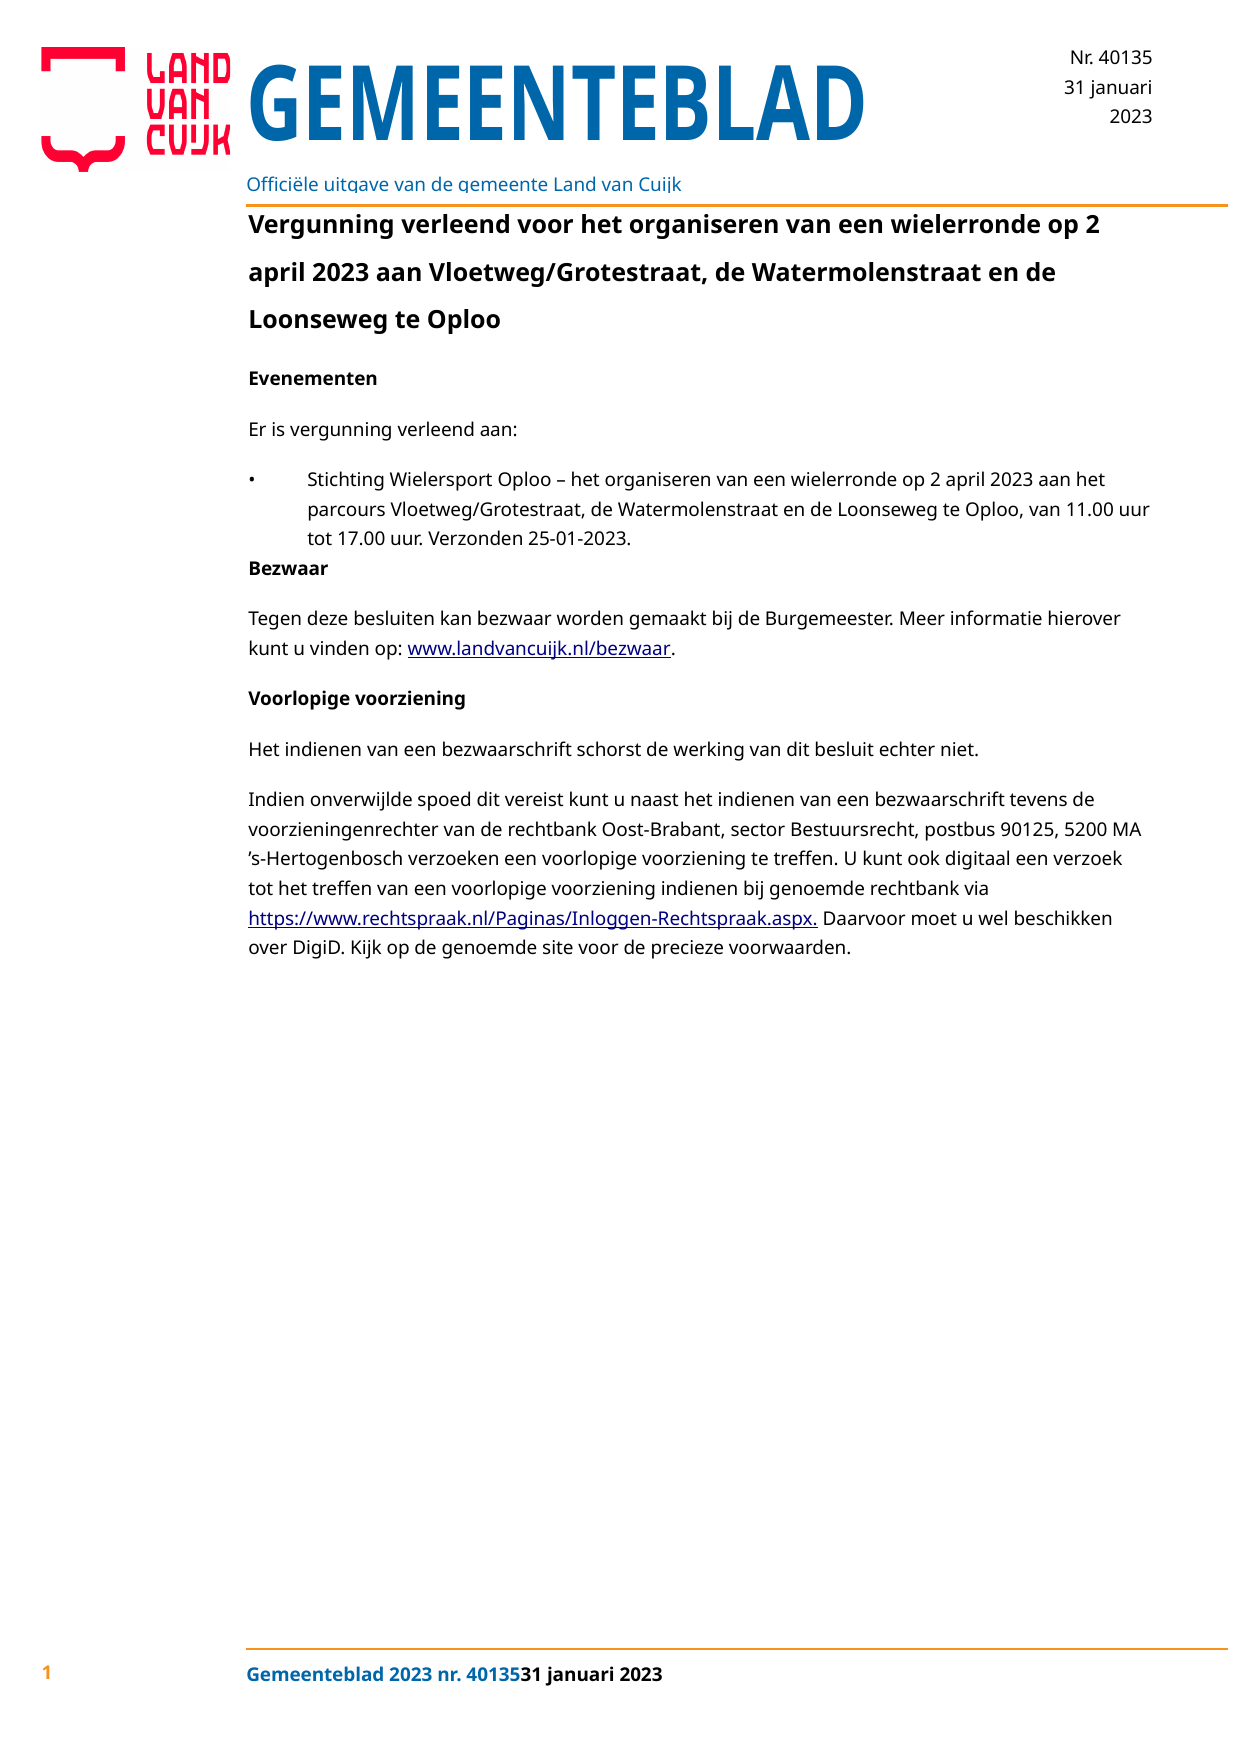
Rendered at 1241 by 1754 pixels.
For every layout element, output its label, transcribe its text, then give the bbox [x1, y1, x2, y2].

text Vergunning verleend voor het organiseren van een wielerronde op 2 april 2023 aan Vloetweg/Grotestraat, de Watermolenstraat en de Loonseweg te Oploo [248, 207, 1152, 336]
picture [41, 47, 231, 172]
text Er is vergunning verleend aan: [248, 416, 1152, 442]
text Indien onverwijlde spoed dit vereist kunt u naast het indienen van een bezwaarschrift tevens de voorzieningenrechter van de rechtbank Oost-Brabant, sector Bestuursrecht, postbus 90125, 5200 MA ’s-Hertogenbosch verzoeken een voorlopige voorziening te treffen. U kunt ook digitaal een verzoek tot het treffen van een voorlopige voorziening indienen bij genoemde rechtbank via https://www.rechtspraak.nl/Paginas/Inloggen-Rechtspraak.aspx. Daarvoor moet u wel beschikken over DigiD. Kijk op de genoemde site voor de precieze voorwaarden. [248, 786, 1152, 960]
text Het indienen van een bezwaarschrift schorst de werking van dit besluit echter niet. [248, 736, 1152, 762]
text Voorlopige voorziening [248, 686, 1152, 711]
list Stichting Wielersport Oploo – het organiseren van een wielerronde op 2 april 2023 aan het parcours Vloetweg/Grotestraat, de Watermolenstraat en de Loonseweg te Oploo, van 11.00 uur tot 17.00 uur. Verzonden 25-01-2023. [248, 466, 1152, 551]
text Bezwaar [248, 555, 1152, 581]
text Tegen deze besluiten kan bezwaar worden gemaakt bij de Burgemeester. Meer informatie hierover kunt u vinden op: www.landvancuijk.nl/bezwaar. [248, 606, 1152, 661]
text Evenementen [248, 366, 1152, 391]
